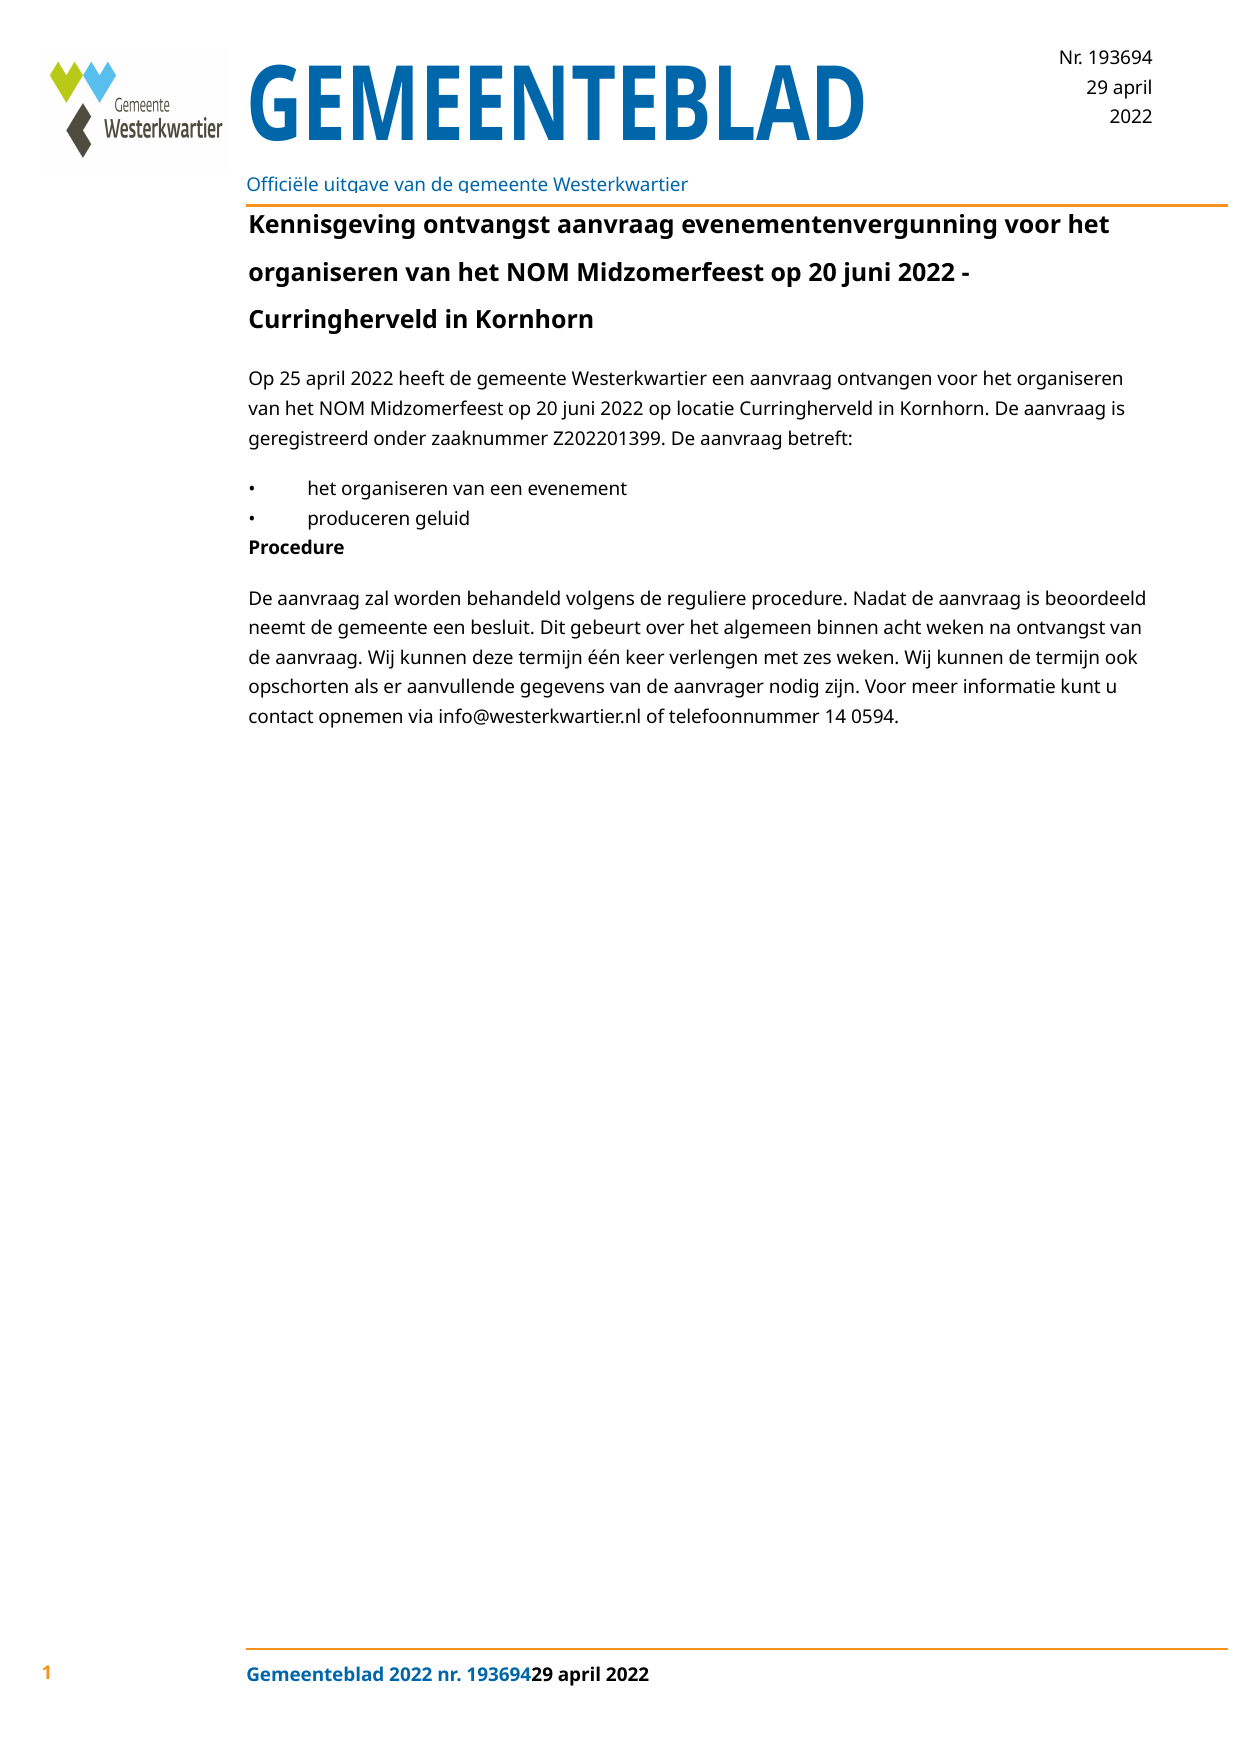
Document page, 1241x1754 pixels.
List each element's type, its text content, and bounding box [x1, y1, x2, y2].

text Op 25 april 2022 heeft de gemeente Westerkwartier een aanvraag ontvangen voor het organiseren van het NOM Midzomerfeest op 20 juni 2022 op locatie Curringherveld in Kornhorn. De aanvraag is geregistreerd onder zaaknummer Z202201399. De aanvraag betreft: [248, 366, 1152, 450]
list produceren geluid [248, 505, 1152, 530]
list het organiseren van een evenement [248, 475, 1152, 501]
text Procedure [248, 534, 1152, 560]
picture [41, 47, 231, 172]
text De aanvraag zal worden behandeld volgens de reguliere procedure. Nadat de aanvraag is beoordeeld neemt de gemeente een besluit. Dit gebeurt over het algemeen binnen acht weken na ontvangst van de aanvraag. Wij kunnen deze termijn één keer verlengen met zes weken. Wij kunnen de termijn ook opschorten als er aanvullende gegevens van de aanvrager nodig zijn. Voor meer informatie kunt u contact opnemen via info@westerkwartier.nl of telefoonnummer 14 0594. [248, 585, 1152, 729]
text Kennisgeving ontvangst aanvraag evenementenvergunning voor het organiseren van het NOM Midzomerfeest op 20 juni 2022 - Curringherveld in Kornhorn [248, 207, 1152, 336]
